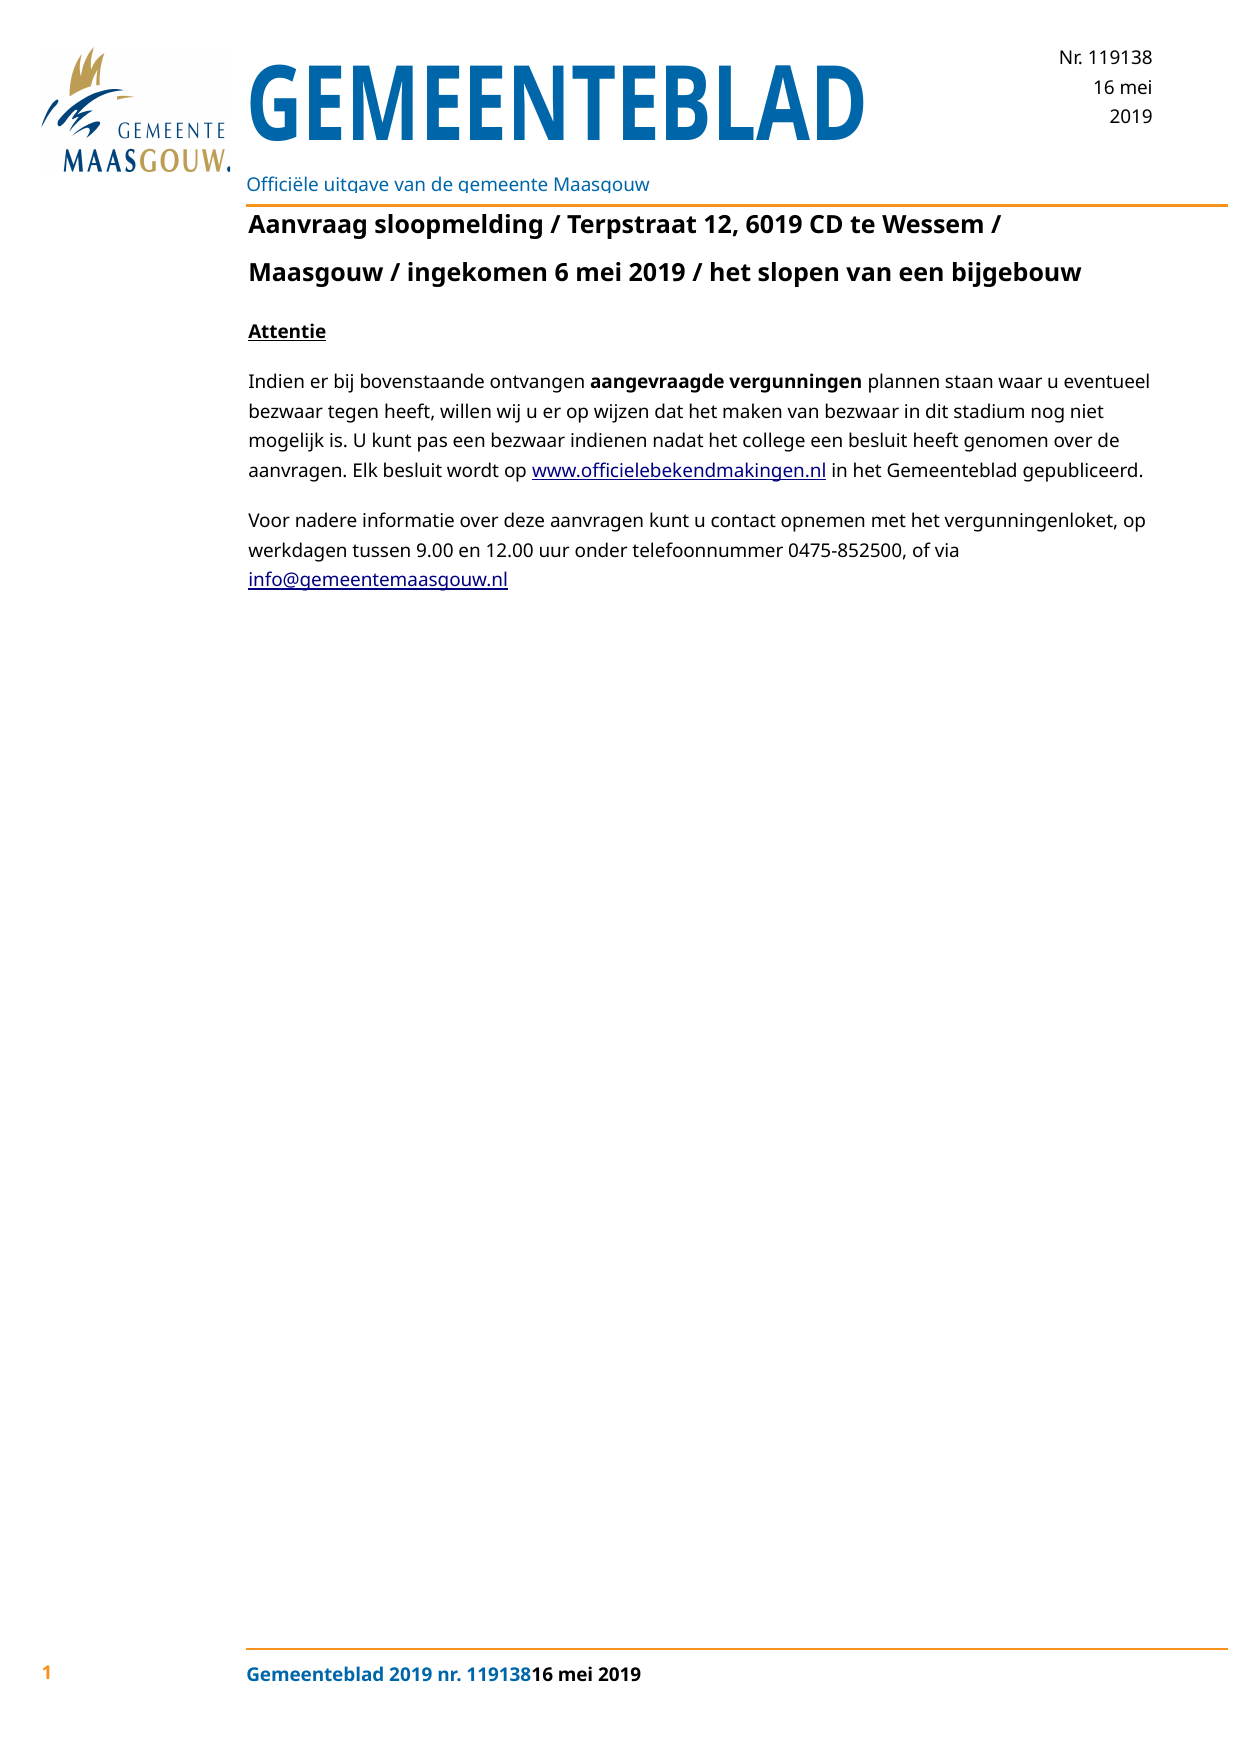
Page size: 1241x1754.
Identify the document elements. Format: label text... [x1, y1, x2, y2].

text Aanvraag sloopmelding / Terpstraat 12, 6019 CD te Wessem / Maasgouw / ingekomen 6 mei 2019 / het slopen van een bijgebouw [248, 207, 1152, 288]
text Indien er bij bovenstaande ontvangen aangevraagde vergunningen plannen staan waar u eventueel bezwaar tegen heeft, willen wij u er op wijzen dat het maken van bezwaar in dit stadium nog niet mogelijk is. U kunt pas een bezwaar indienen nadat het college een besluit heeft genomen over de aanvragen. Elk besluit wordt op www.officielebekendmakingen.nl in het Gemeenteblad gepubliceerd. [248, 368, 1152, 483]
text Voor nadere informatie over deze aanvragen kunt u contact opnemen met het vergunningenloket, op werkdagen tussen 9.00 en 12.00 uur onder telefoonnummer 0475-852500, of via info@gemeentemaasgouw.nl [248, 507, 1152, 592]
picture [41, 47, 231, 172]
text Attentie [248, 318, 1152, 344]
